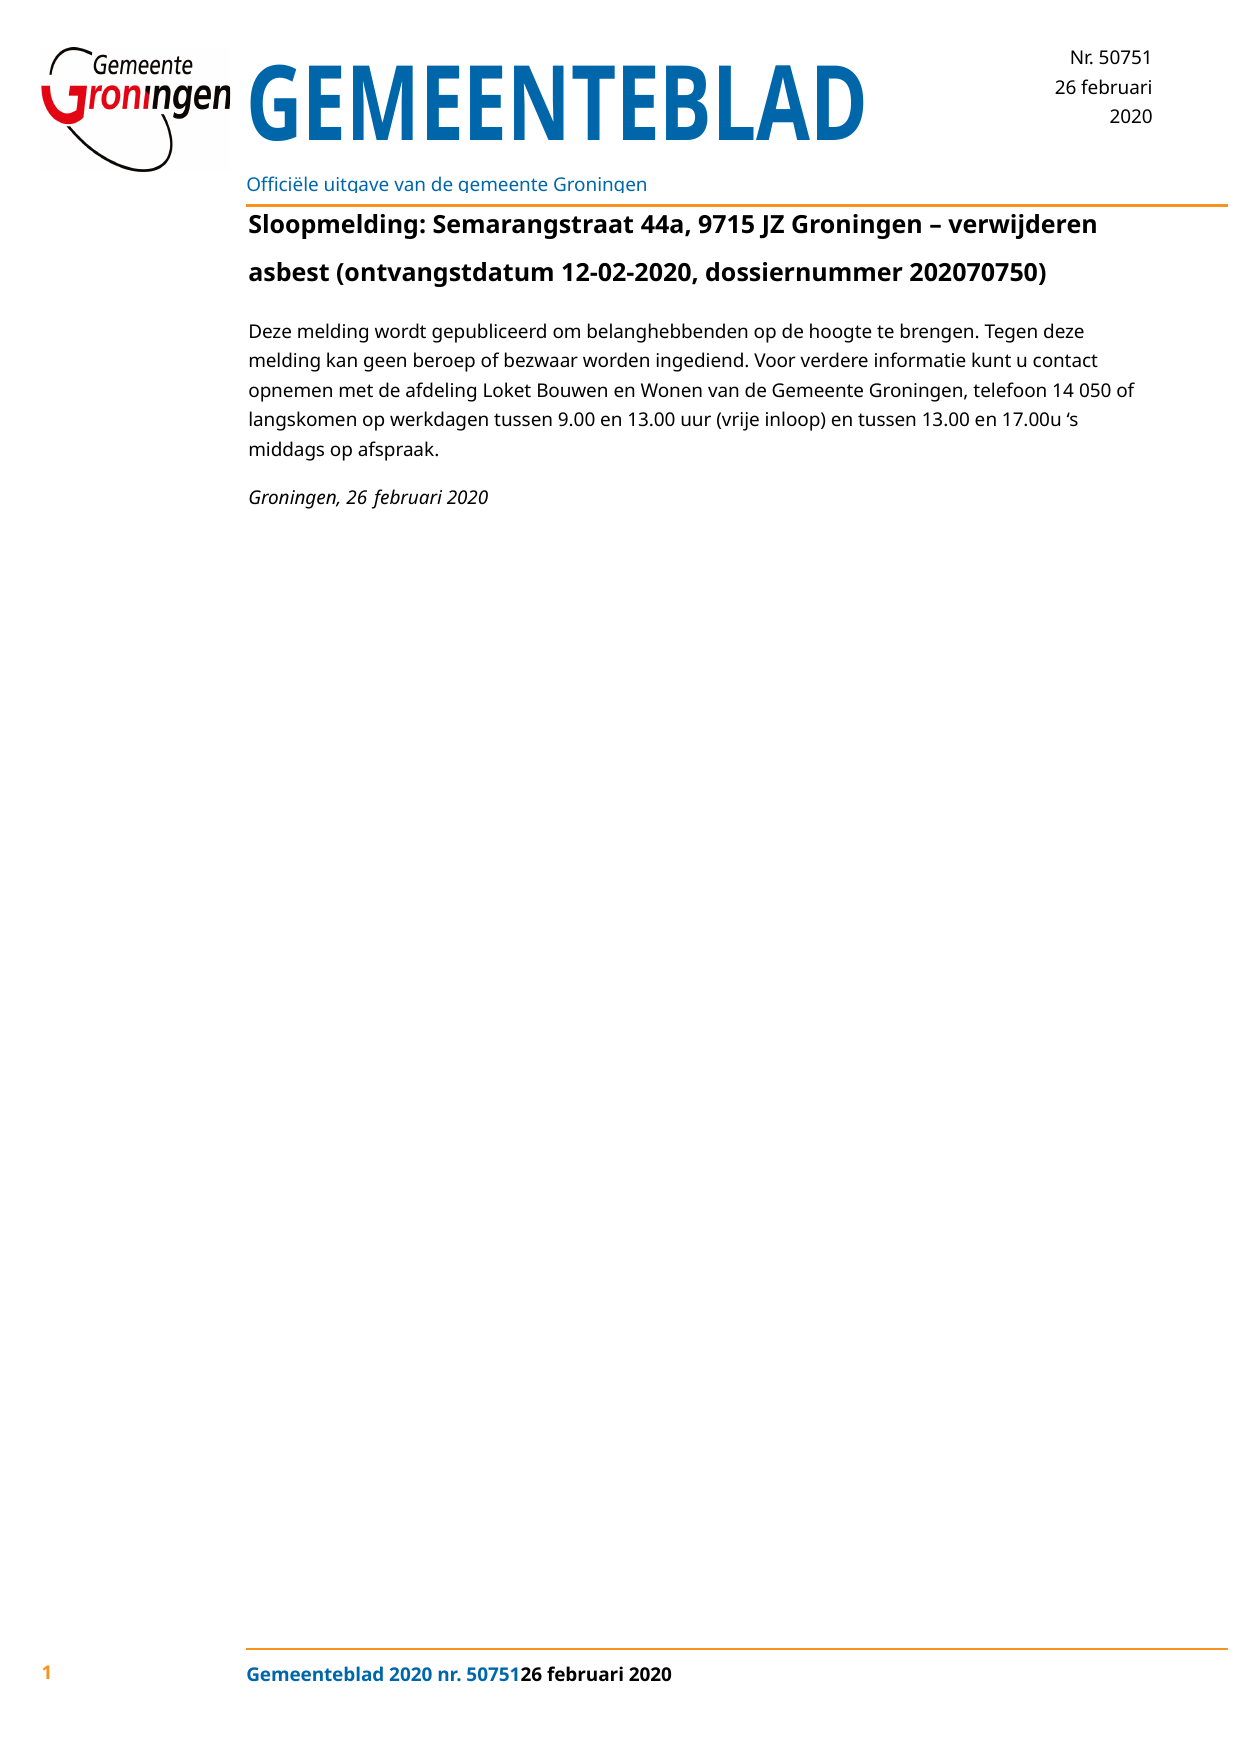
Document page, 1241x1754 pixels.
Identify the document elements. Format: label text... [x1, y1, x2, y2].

text Groningen, 26 februari 2020 [248, 484, 1152, 510]
picture [41, 47, 231, 172]
text Sloopmelding: Semarangstraat 44a, 9715 JZ Groningen – verwijderen asbest (ontvangstdatum 12-02-2020, dossiernummer 202070750) [248, 207, 1152, 288]
text Deze melding wordt gepubliceerd om belanghebbenden op de hoogte te brengen. Tegen deze melding kan geen beroep of bezwaar worden ingediend. Voor verdere informatie kunt u contact opnemen met de afdeling Loket Bouwen en Wonen van de Gemeente Groningen, telefoon 14 050 of langskomen op werkdagen tussen 9.00 en 13.00 uur (vrije inloop) en tussen 13.00 en 17.00u ‘s middags op afspraak. [248, 318, 1152, 462]
